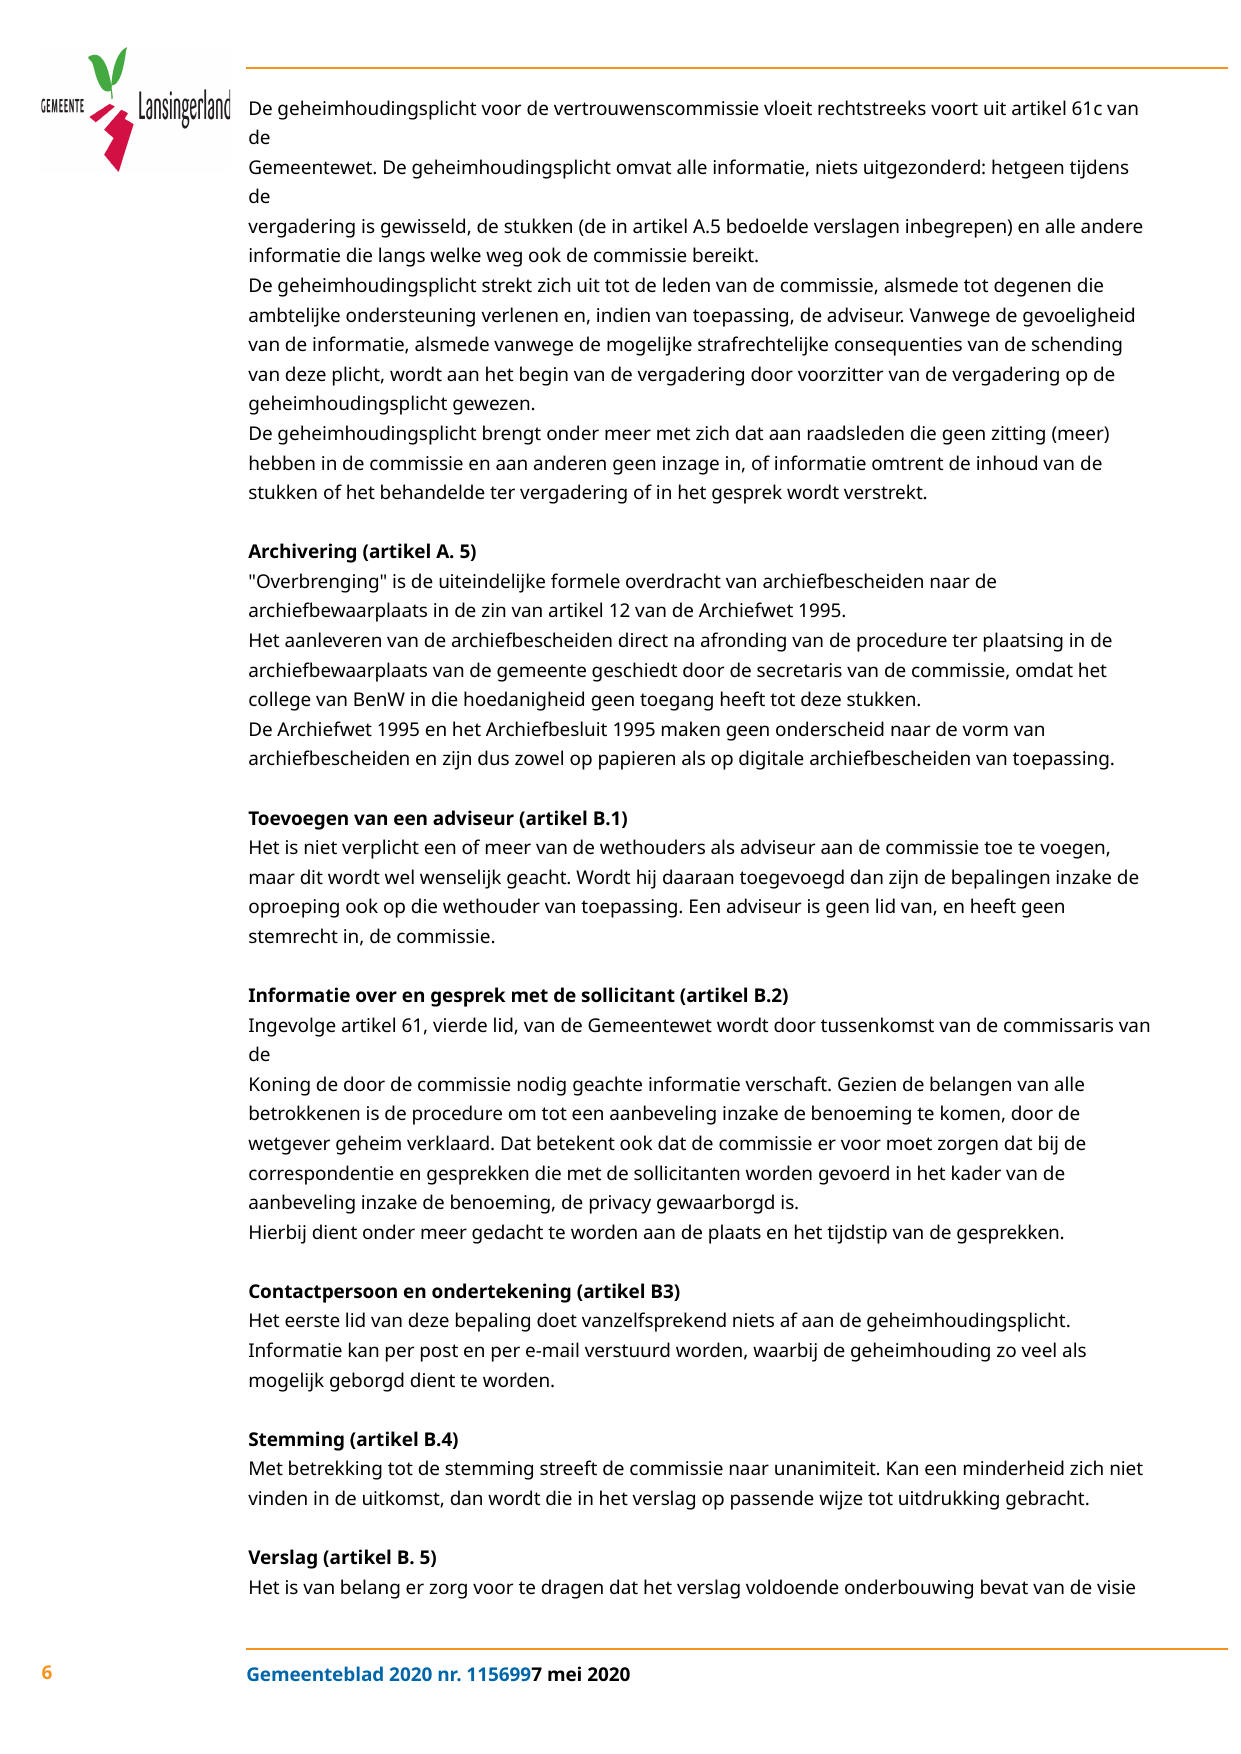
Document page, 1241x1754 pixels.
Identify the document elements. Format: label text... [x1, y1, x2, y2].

text Stemming (artikel B.4) [248, 1426, 1152, 1452]
text De Archiefwet 1995 en het Archiefbesluit 1995 maken geen onderscheid naar de vorm van archiefbescheiden en zijn dus zowel op papieren als op digitale archiefbescheiden van toepassing. [248, 716, 1152, 771]
text Ingevolge artikel 61, vierde lid, van de Gemeentewet wordt door tussenkomst van de commissaris van de [248, 1012, 1152, 1067]
text vergadering is gewisseld, de stukken (de in artikel A.5 bedoelde verslagen inbegrepen) en alle andere [248, 213, 1152, 239]
text Verslag (artikel B. 5) [248, 1544, 1152, 1570]
text Het aanleveren van de archiefbescheiden direct na afronding van de procedure ter plaatsing in de [248, 627, 1152, 653]
text archiefbewaarplaats van de gemeente geschiedt door de secretaris van de commissie, omdat het college van BenW in die hoedanigheid geen toegang heeft tot deze stukken. [248, 657, 1152, 712]
text De geheimhoudingsplicht strekt zich uit tot de leden van de commissie, alsmede tot degenen die ambtelijke ondersteuning verlenen en, indien van toepassing, de adviseur. Vanwege de gevoeligheid van de informatie, alsmede vanwege de mogelijke strafrechtelijke consequenties van de schending van deze plicht, wordt aan het begin van de vergadering door voorzitter van de vergadering op de geheimhoudingsplicht gewezen. [248, 272, 1152, 416]
text Contactpersoon en ondertekening (artikel B3) [248, 1278, 1152, 1304]
picture [41, 47, 231, 172]
text Het is niet verplicht een of meer van de wethouders als adviseur aan de commissie toe te voegen, maar dit wordt wel wenselijk geacht. Wordt hij daaraan toegevoegd dan zijn de bepalingen inzake de oproeping ook op die wethouder van toepassing. Een adviseur is geen lid van, en heeft geen stemrecht in, de commissie. [248, 834, 1152, 949]
text Toevoegen van een adviseur (artikel B.1) [248, 805, 1152, 831]
text Archivering (artikel A. 5) [248, 538, 1152, 564]
text Hierbij dient onder meer gedacht te worden aan de plaats en het tijdstip van de gesprekken. [248, 1219, 1152, 1245]
text Het is van belang er zorg voor te dragen dat het verslag voldoende onderbouwing bevat van de visie [248, 1574, 1152, 1600]
text Koning de door de commissie nodig geachte informatie verschaft. Gezien de belangen van alle betrokkenen is de procedure om tot een aanbeveling inzake de benoeming te komen, door de wetgever geheim verklaard. Dat betekent ook dat de commissie er voor moet zorgen dat bij de correspondentie en gesprekken die met de sollicitanten worden gevoerd in het kader van de aanbeveling inzake de benoeming, de privacy gewaarborgd is. [248, 1071, 1152, 1215]
text Gemeentewet. De geheimhoudingsplicht omvat alle informatie, niets uitgezonderd: hetgeen tijdens de [248, 154, 1152, 209]
text Informatie over en gesprek met de sollicitant (artikel B.2) [248, 982, 1152, 1008]
text Informatie kan per post en per e-mail verstuurd worden, waarbij de geheimhouding zo veel als mogelijk geborgd dient te worden. [248, 1337, 1152, 1393]
text informatie die langs welke weg ook de commissie bereikt. [248, 243, 1152, 268]
text Met betrekking tot de stemming streeft de commissie naar unanimiteit. Kan een minderheid zich niet vinden in de uitkomst, dan wordt die in het verslag op passende wijze tot uitdrukking gebracht. [248, 1456, 1152, 1511]
text De geheimhoudingsplicht brengt onder meer met zich dat aan raadsleden die geen zitting (meer) hebben in de commissie en aan anderen geen inzage in, of informatie omtrent de inhoud van de stukken of het behandelde ter vergadering of in het gesprek wordt verstrekt. [248, 420, 1152, 505]
text "Overbrenging" is de uiteindelijke formele overdracht van archiefbescheiden naar de archiefbewaarplaats in de zin van artikel 12 van de Archiefwet 1995. [248, 568, 1152, 623]
text De geheimhoudingsplicht voor de vertrouwenscommissie vloeit rechtstreeks voort uit artikel 61c van de [248, 95, 1152, 150]
text Het eerste lid van deze bepaling doet vanzelfsprekend niets af aan de geheimhoudingsplicht. [248, 1308, 1152, 1333]
